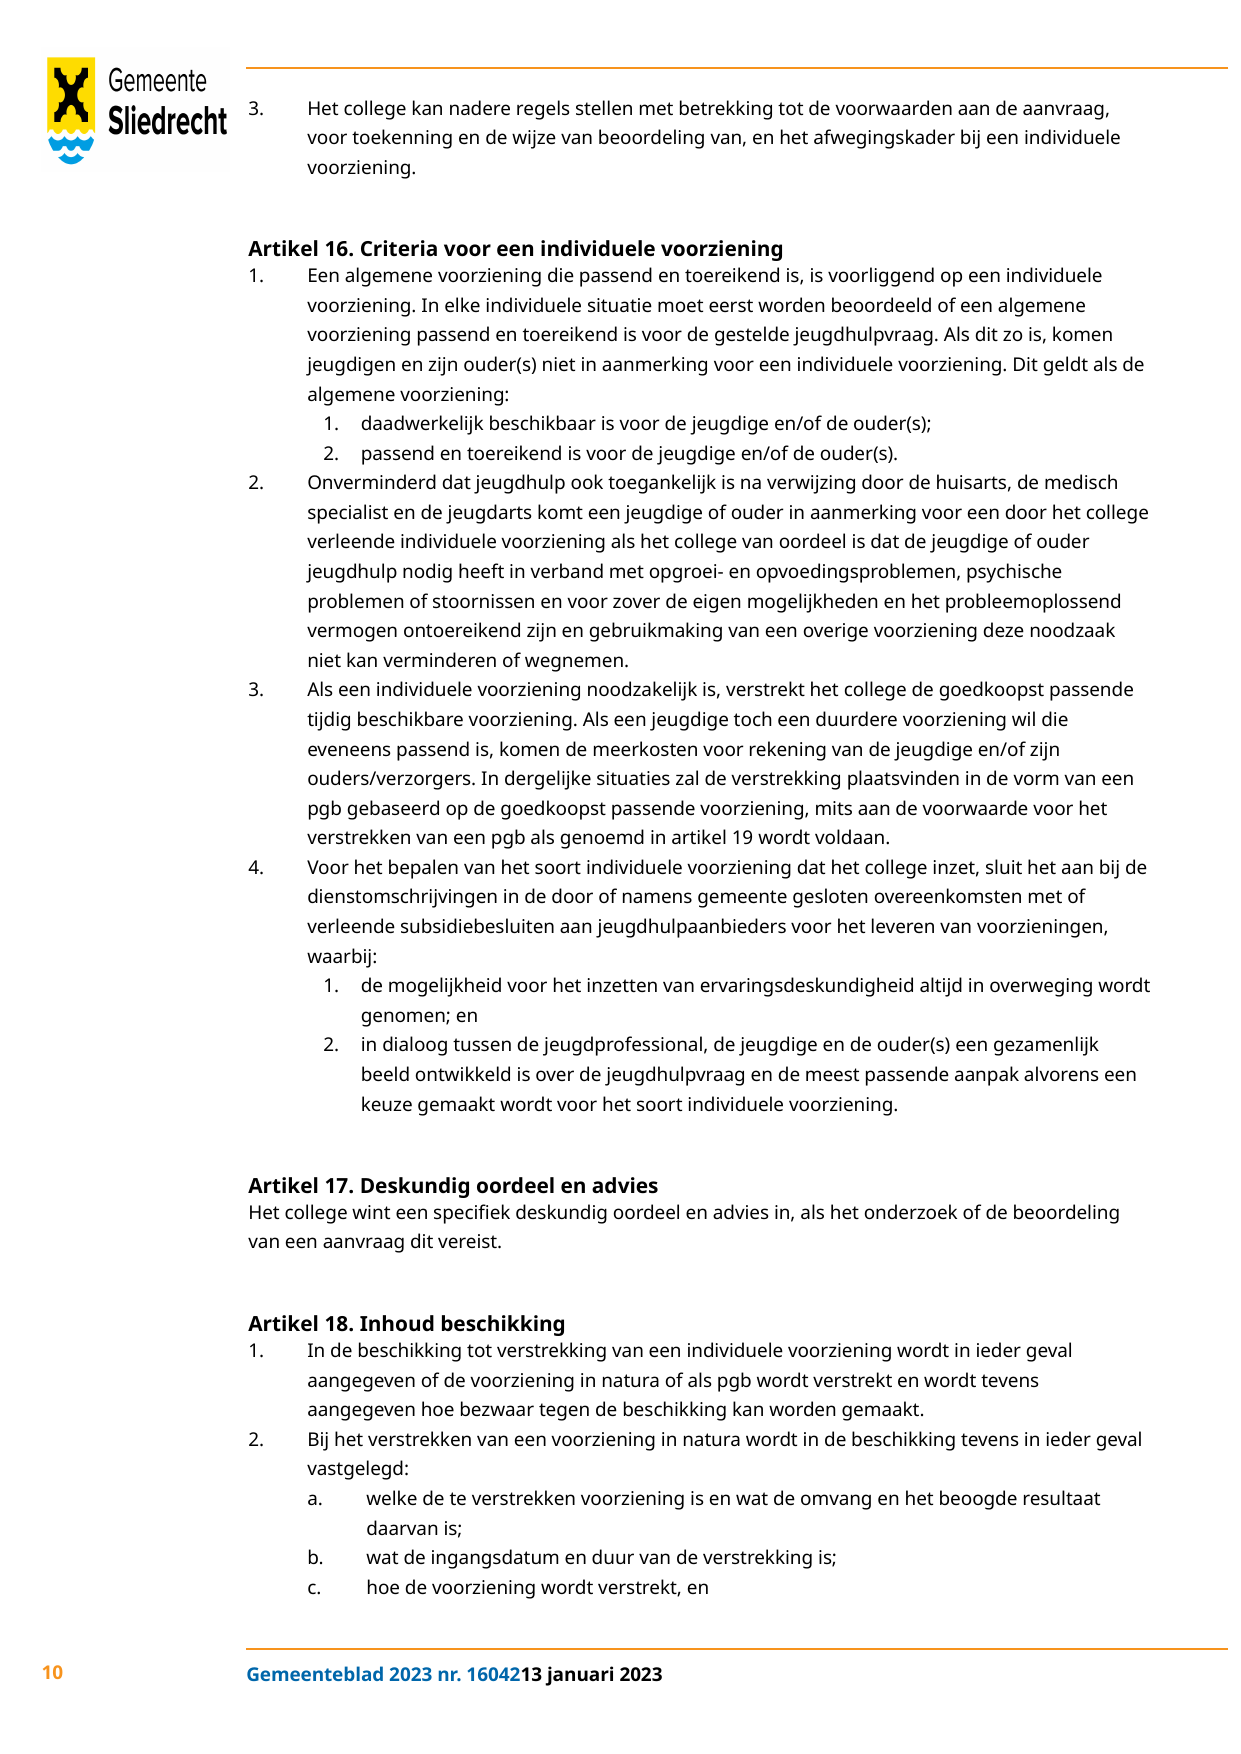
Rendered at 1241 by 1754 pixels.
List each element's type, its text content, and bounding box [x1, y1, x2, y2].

list Het college kan nadere regels stellen met betrekking tot de voorwaarden aan de aanvraag, voor toekenning en de wijze van beoordeling van, en het afwegingskader bij een individuele voorziening. [248, 95, 1152, 180]
list Een algemene voorziening die passend en toereikend is, is voorliggend op een individuele voorziening. In elke individuele situatie moet eerst worden beoordeeld of een algemene voorziening passend en toereikend is voor de gestelde jeugdhulpvraag. Als dit zo is, komen jeugdigen en zijn ouder(s) niet in aanmerking voor een individuele voorziening. Dit geldt als de algemene voorziening: [248, 262, 1152, 406]
list In de beschikking tot verstrekking van een individuele voorziening wordt in ieder geval aangegeven of de voorziening in natura of als pgb wordt verstrekt en wordt tevens aangegeven hoe bezwaar tegen de beschikking kan worden gemaakt. [248, 1337, 1152, 1422]
list Onverminderd dat jeugdhulp ook toegankelijk is na verwijzing door de huisarts, de medisch specialist en de jeugdarts komt een jeugdige of ouder in aanmerking voor een door het college verleende individuele voorziening als het college van oordeel is dat de jeugdige of ouder jeugdhulp nodig heeft in verband met opgroei- en opvoedingsproblemen, psychische problemen of stoornissen en voor zover de eigen mogelijkheden en het probleemoplossend vermogen ontoereikend zijn en gebruikmaking van een overige voorziening deze noodzaak niet kan verminderen of wegnemen. [248, 469, 1152, 673]
list wat de ingangsdatum en duur van de verstrekking is; [307, 1544, 1152, 1570]
list Voor het bepalen van het soort individuele voorziening dat het college inzet, sluit het aan bij de dienstomschrijvingen in de door of namens gemeente gesloten overeenkomsten met of verleende subsidiebesluiten aan jeugdhulpaanbieders voor het leveren van voorzieningen, waarbij: [248, 854, 1152, 968]
list in dialoog tussen de jeugdprofessional, de jeugdige en de ouder(s) een gezamenlijk beeld ontwikkeld is over de jeugdhulpvraag en de meest passende aanpak alvorens een keuze gemaakt wordt voor het soort individuele voorziening. [323, 1032, 1152, 1116]
list passend en toereikend is voor de jeugdige en/of de ouder(s). [323, 440, 1152, 466]
text Artikel 17. Deskundig oordeel en advies [248, 1171, 1152, 1199]
list daadwerkelijk beschikbaar is voor de jeugdige en/of de ouder(s); [323, 410, 1152, 436]
picture [41, 47, 231, 172]
text Artikel 18. Inhoud beschikking [248, 1309, 1152, 1337]
list Bij het verstrekken van een voorziening in natura wordt in de beschikking tevens in ieder geval vastgelegd: [248, 1426, 1152, 1481]
list welke de te verstrekken voorziening is en wat de omvang en het beoogde resultaat daarvan is; [307, 1485, 1152, 1540]
text Artikel 16. Criteria voor een individuele voorziening [248, 234, 1152, 262]
list hoe de voorziening wordt verstrekt, en [307, 1574, 1152, 1599]
list de mogelijkheid voor het inzetten van ervaringsdeskundigheid altijd in overweging wordt genomen; en [323, 972, 1152, 1028]
list Als een individuele voorziening noodzakelijk is, verstrekt het college de goedkoopst passende tijdig beschikbare voorziening. Als een jeugdige toch een duurdere voorziening wil die eveneens passend is, komen de meerkosten voor rekening van de jeugdige en/of zijn ouders/verzorgers. In dergelijke situaties zal de verstrekking plaatsvinden in de vorm van een pgb gebaseerd op de goedkoopst passende voorziening, mits aan de voorwaarde voor het verstrekken van een pgb als genoemd in artikel 19 wordt voldaan. [248, 677, 1152, 850]
text Het college wint een specifiek deskundig oordeel en advies in, als het onderzoek of de beoordeling van een aanvraag dit vereist. [248, 1199, 1152, 1254]
